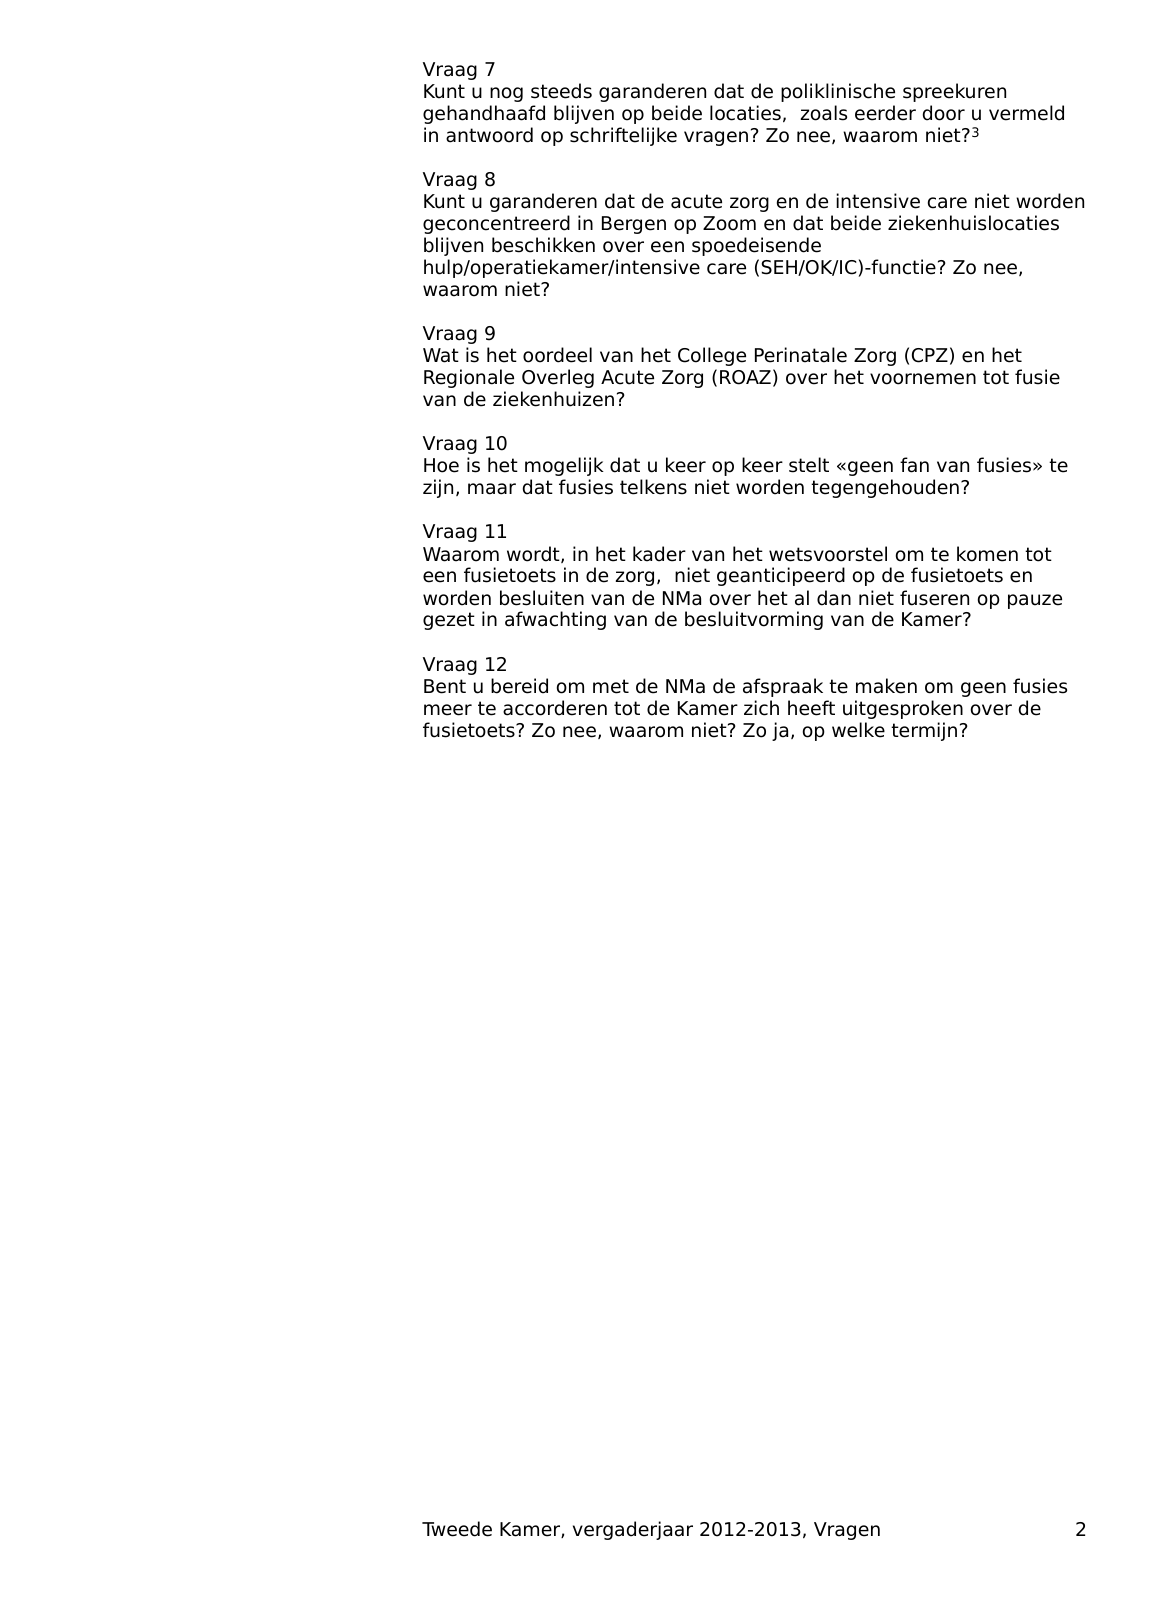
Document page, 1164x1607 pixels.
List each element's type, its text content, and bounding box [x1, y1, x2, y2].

text Kunt u garanderen dat de acute zorg en de intensive care niet worden geconcentreerd in Bergen op Zoom en dat beide ziekenhuislocaties blijven beschikken over een spoedeisende hulp/operatiekamer/intensive care (SEH/OK/IC)-functie? Zo nee, waarom niet? [422, 191, 1087, 301]
text Kunt u nog steeds garanderen dat de poliklinische spreekuren gehandhaafd blijven op beide locaties, zoals eerder door u vermeld in antwoord op schriftelijke vragen? Zo nee, waarom niet?3 [422, 81, 1087, 147]
text Vraag 7 [422, 59, 1087, 81]
text Vraag 11 [422, 521, 1087, 543]
text Vraag 8 [422, 169, 1087, 191]
text Vraag 9 [422, 323, 1087, 345]
text Vraag 10 [422, 433, 1087, 455]
text Wat is het oordeel van het College Perinatale Zorg (CPZ) en het Regionale Overleg Acute Zorg (ROAZ) over het voornemen tot fusie van de ziekenhuizen? [422, 345, 1087, 411]
text Hoe is het mogelijk dat u keer op keer stelt «geen fan van fusies» te zijn, maar dat fusies telkens niet worden tegengehouden? [422, 455, 1087, 499]
text Waarom wordt, in het kader van het wetsvoorstel om te komen tot een fusietoets in de zorg, niet geanticipeerd op de fusietoets en worden besluiten van de NMa over het al dan niet fuseren op pauze gezet in afwachting van de besluitvorming van de Kamer? [422, 543, 1087, 631]
text Bent u bereid om met de NMa de afspraak te maken om geen fusies meer te accorderen tot de Kamer zich heeft uitgesproken over de fusietoets? Zo nee, waarom niet? Zo ja, op welke termijn? [422, 676, 1087, 741]
text Vraag 12 [422, 653, 1087, 676]
